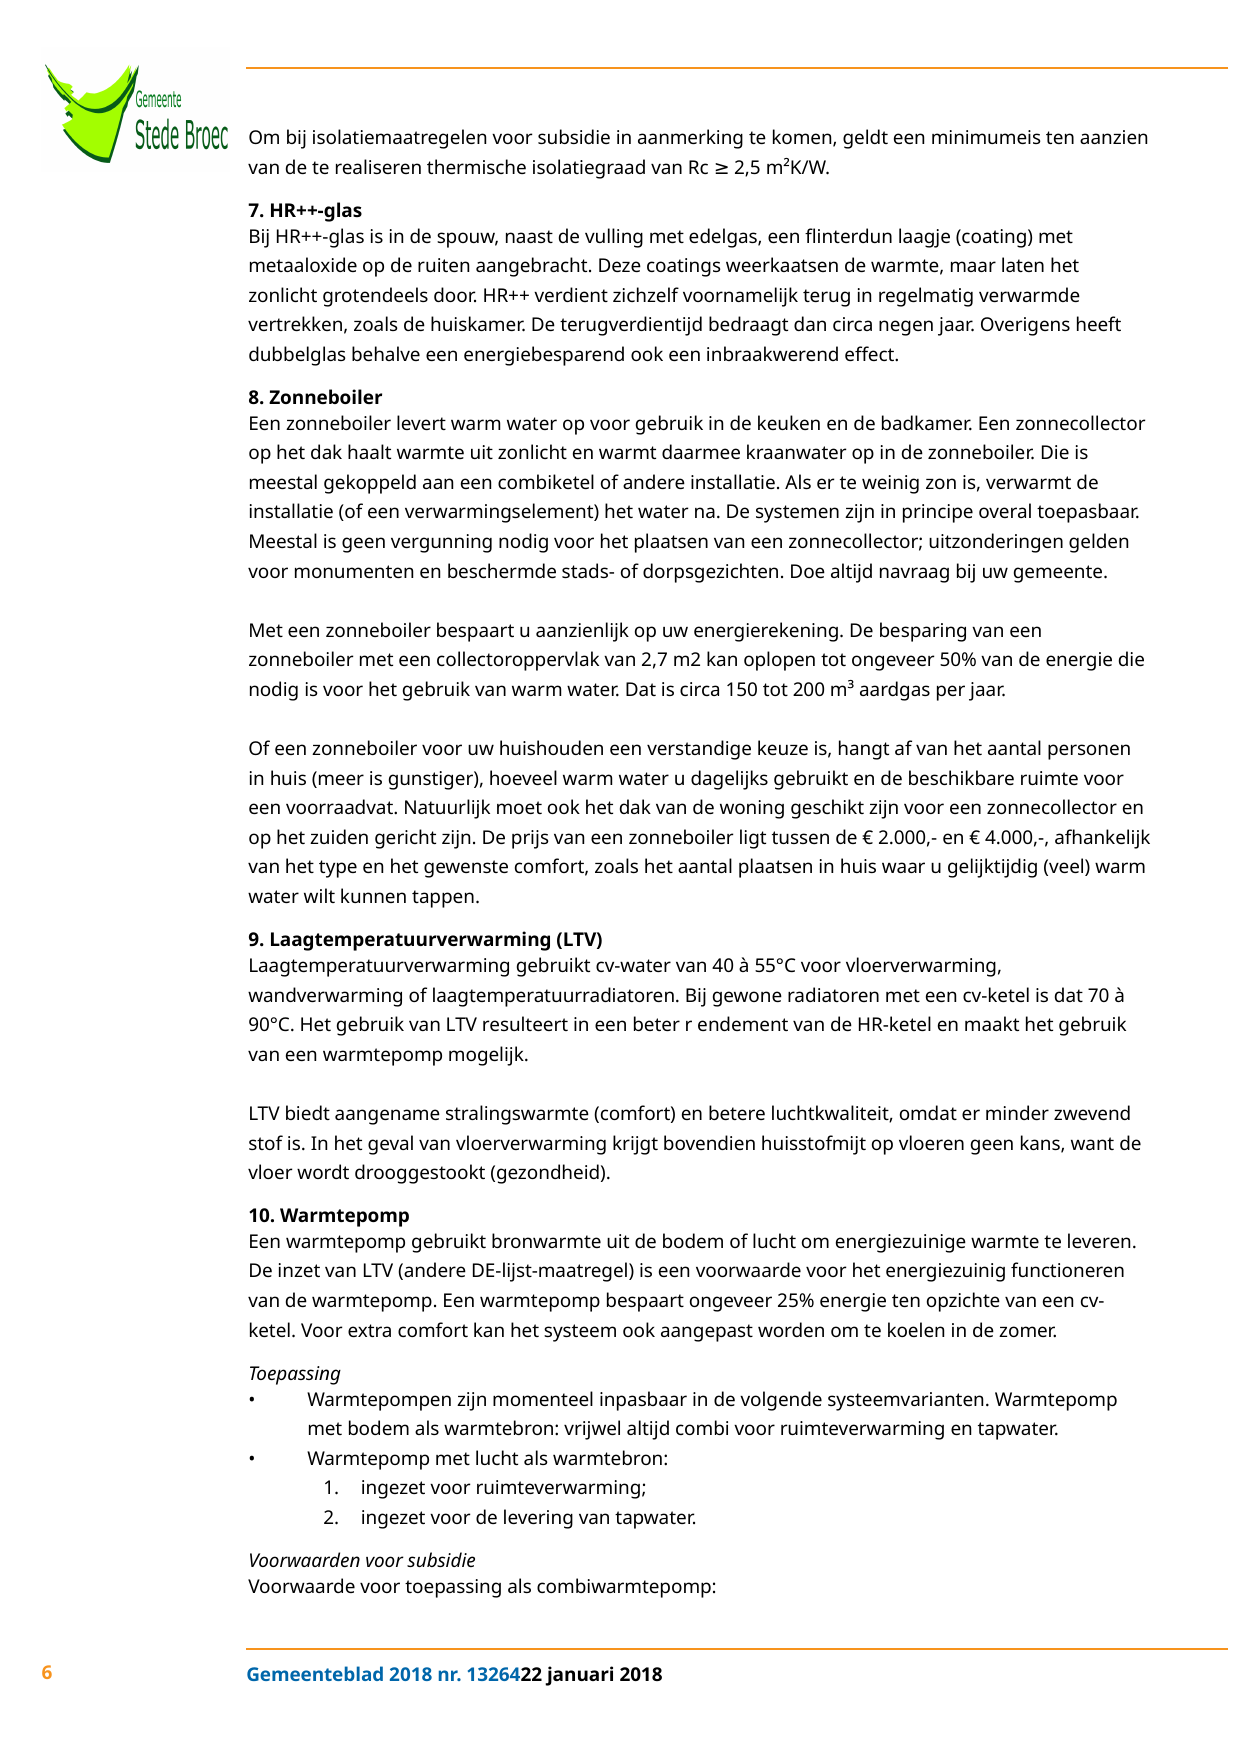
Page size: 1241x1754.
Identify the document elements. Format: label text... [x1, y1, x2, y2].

text 8. Zonneboiler [248, 384, 1152, 410]
text Voorwaarden voor subsidie [248, 1547, 1152, 1573]
text Bij HR++-glas is in de spouw, naast de vulling met edelgas, een flinterdun laagje (coating) met metaaloxide op de ruiten aangebracht. Deze coatings weerkaatsen de warmte, maar laten het zonlicht grotendeels door. HR++ verdient zichzelf voornamelijk terug in regelmatig verwarmde vertrekken, zoals de huiskamer. De terugverdientijd bedraagt dan circa negen jaar. Overigens heeft dubbelglas behalve een energiebesparend ook een inbraakwerend effect. [248, 223, 1152, 367]
list Warmtepomp met lucht als warmtebron: [248, 1445, 1152, 1471]
text LTV biedt aangename stralingswarmte (comfort) en betere luchtkwaliteit, omdat er minder zwevend stof is. In het geval van vloerverwarming krijgt bovendien huisstofmijt op vloeren geen kans, want de vloer wordt drooggestookt (gezondheid). [248, 1100, 1152, 1185]
text Laagtemperatuurverwarming gebruikt cv-water van 40 à 55°C voor vloerverwarming, wandverwarming of laagtemperatuurradiatoren. Bij gewone radiatoren met een cv-ketel is dat 70 à 90°C. Het gebruik van LTV resulteert in een beter r endement van de HR-ketel en maakt het gebruik van een warmtepomp mogelijk. [248, 952, 1152, 1067]
list ingezet voor ruimteverwarming; [323, 1474, 1152, 1500]
text Een zonneboiler levert warm water op voor gebruik in de keuken en de badkamer. Een zonnecollector op het dak haalt warmte uit zonlicht en warmt daarmee kraanwater op in de zonneboiler. Die is meestal gekoppeld aan een combiketel of andere installatie. Als er te weinig zon is, verwarmt de installatie (of een verwarmingselement) het water na. De systemen zijn in principe overal toepasbaar. Meestal is geen vergunning nodig voor het plaatsen van een zonnecollector; uitzonderingen gelden voor monumenten en beschermde stads- of dorpsgezichten. Doe altijd navraag bij uw gemeente. [248, 410, 1152, 584]
text Voorwaarde voor toepassing als combiwarmtepomp: [248, 1573, 1152, 1599]
text Met een zonneboiler bespaart u aanzienlijk op uw energierekening. De besparing van een zonneboiler met een collectoroppervlak van 2,7 m2 kan oplopen tot ongeveer 50% van de energie die nodig is voor het gebruik van warm water. Dat is circa 150 tot 200 m³ aardgas per jaar. [248, 617, 1152, 702]
text Toepassing [248, 1360, 1152, 1386]
picture [41, 47, 231, 172]
text Of een zonneboiler voor uw huishouden een verstandige keuze is, hangt af van het aantal personen in huis (meer is gunstiger), hoeveel warm water u dagelijks gebruikt en de beschikbare ruimte voor een voorraadvat. Natuurlijk moet ook het dak van de woning geschikt zijn voor een zonnecollector en op het zuiden gericht zijn. De prijs van een zonneboiler ligt tussen de € 2.000,- en € 4.000,-, afhankelijk van het type en het gewenste comfort, zoals het aantal plaatsen in huis waar u gelijktijdig (veel) warm water wilt kunnen tappen. [248, 735, 1152, 909]
text Om bij isolatiemaatregelen voor subsidie in aanmerking te komen, geldt een minimumeis ten aanzien van de te realiseren thermische isolatiegraad van Rc ≥ 2,5 m²K/W. [248, 124, 1152, 180]
text 9. Laagtemperatuurverwarming (LTV) [248, 926, 1152, 952]
list Warmtepompen zijn momenteel inpasbaar in de volgende systeemvarianten. Warmtepomp met bodem als warmtebron: vrijwel altijd combi voor ruimteverwarming en tapwater. [248, 1386, 1152, 1441]
text Een warmtepomp gebruikt bronwarmte uit de bodem of lucht om energiezuinige warmte te leveren. De inzet van LTV (andere DE-lijst-maatregel) is een voorwaarde voor het energiezuinig functioneren van de warmtepomp. Een warmtepomp bespaart ongeveer 25% energie ten opzichte van een cv-ketel. Voor extra comfort kan het systeem ook aangepast worden om te koelen in de zomer. [248, 1228, 1152, 1343]
text 7. HR++-glas [248, 197, 1152, 223]
text 10. Warmtepomp [248, 1202, 1152, 1228]
list ingezet voor de levering van tapwater. [323, 1504, 1152, 1530]
